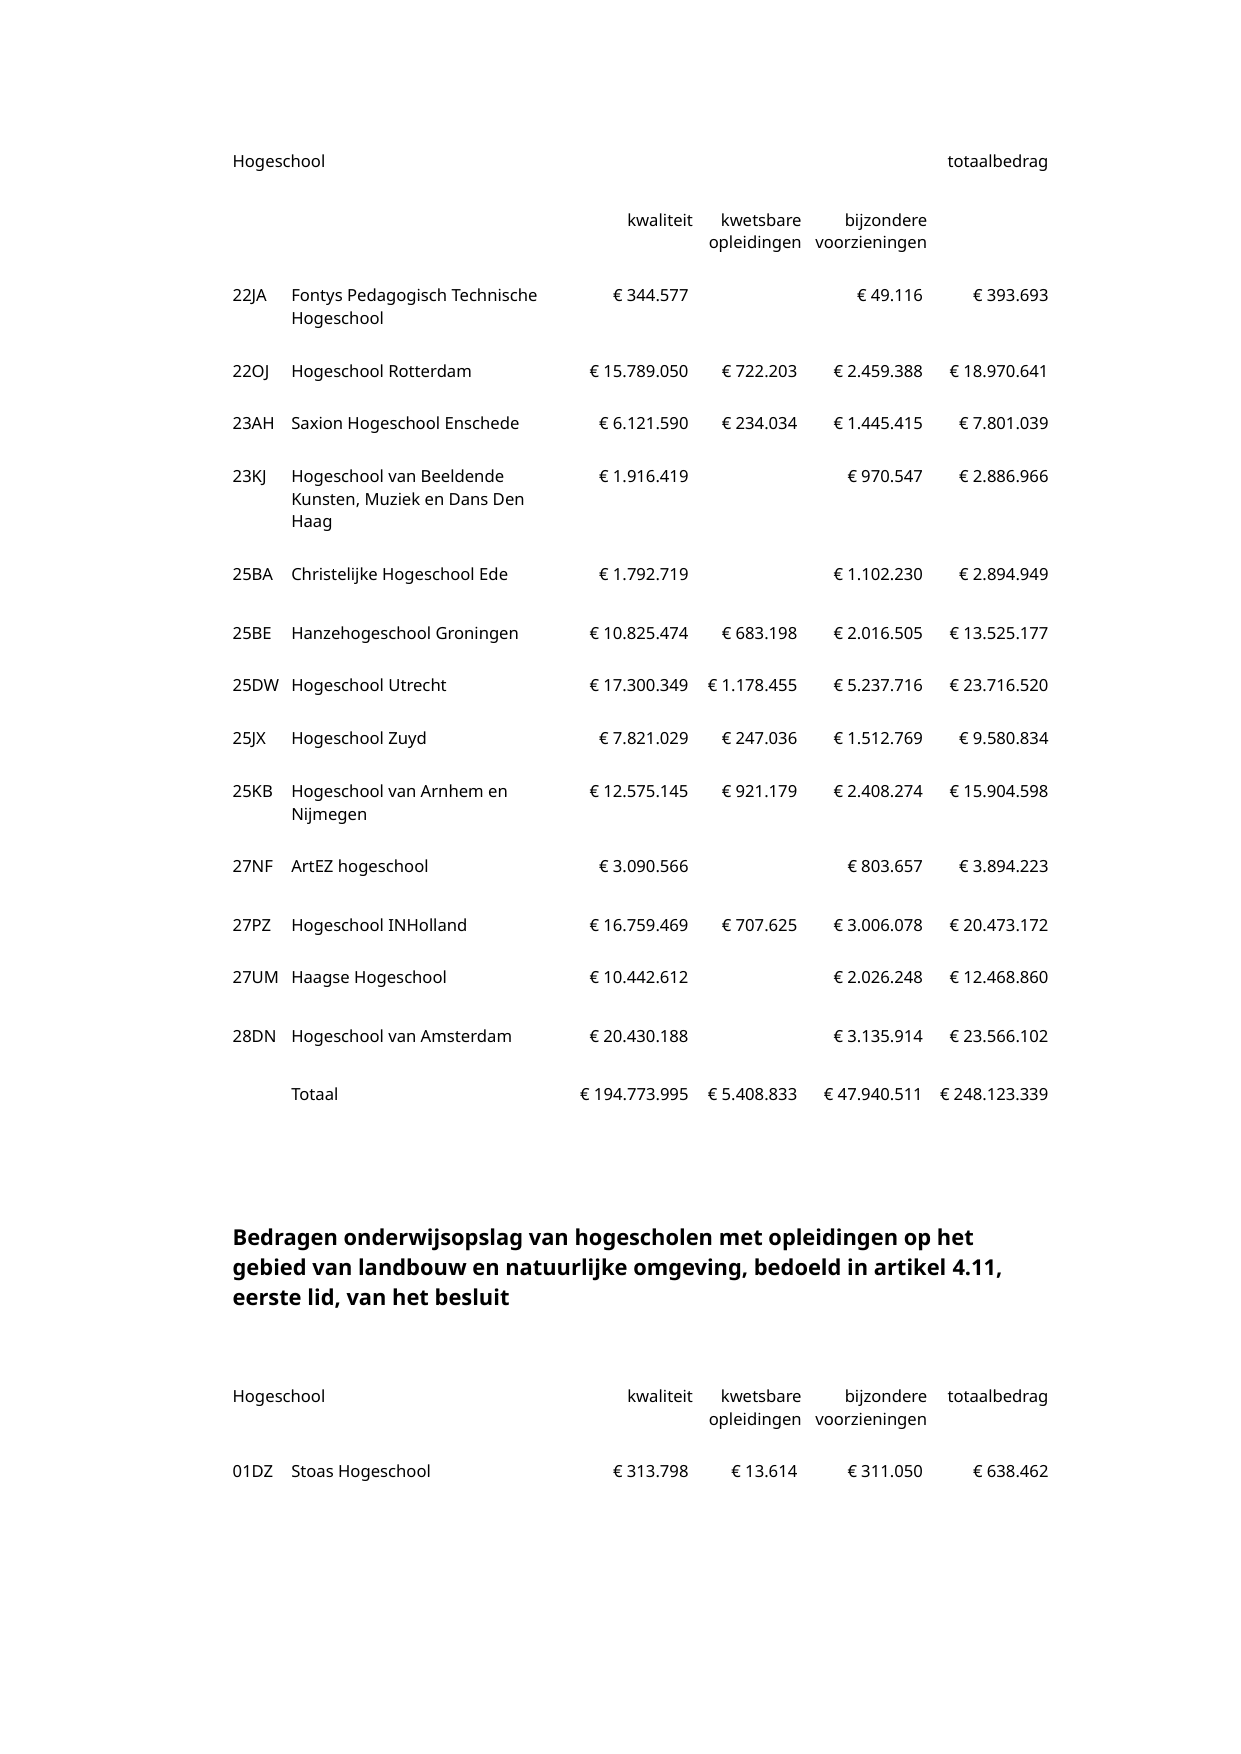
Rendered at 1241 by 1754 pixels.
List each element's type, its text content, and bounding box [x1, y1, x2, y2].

table_cell € 18.970.641 [927, 359, 1053, 412]
table_cell € 1.178.455 [693, 674, 801, 727]
table_cell Hogeschool Zuyd [291, 727, 567, 779]
table_cell Saxion Hogeschool Enschede [291, 412, 567, 465]
table_cell € 921.179 [693, 779, 801, 855]
table_cell € 15.904.598 [927, 779, 1053, 855]
table_cell € 1.512.769 [801, 727, 927, 779]
table_cell 27PZ [233, 913, 291, 966]
table_cell [693, 563, 801, 621]
table_cell € 13.525.177 [927, 621, 1053, 674]
table_cell € 23.716.520 [927, 674, 1053, 727]
table_cell € 15.789.050 [567, 359, 693, 412]
table_cell € 344.577 [567, 284, 693, 359]
table_cell € 23.566.102 [927, 1024, 1053, 1083]
table_cell 25DW [233, 674, 291, 727]
table_cell € 7.801.039 [927, 412, 1053, 465]
table_cell 27UM [233, 966, 291, 1024]
table_cell € 2.459.388 [801, 359, 927, 412]
table_cell € 2.016.505 [801, 621, 927, 674]
table_cell Hogeschool van Arnhem en Nijmegen [291, 779, 567, 855]
table_cell € 3.090.566 [567, 855, 693, 913]
table_cell € 1.916.419 [567, 465, 693, 563]
table_cell € 20.473.172 [927, 913, 1053, 966]
table_cell € 2.894.949 [927, 563, 1053, 621]
table_cell € 2.026.248 [801, 966, 927, 1024]
table_cell € 6.121.590 [567, 412, 693, 465]
table_cell € 722.203 [693, 359, 801, 412]
table_cell € 707.625 [693, 913, 801, 966]
table_cell € 3.135.914 [801, 1024, 927, 1083]
table_header bijzondere voorzieningen [801, 1385, 927, 1460]
table_cell € 16.759.469 [567, 913, 693, 966]
table_cell Stoas Hogeschool [291, 1460, 567, 1513]
table_cell € 311.050 [801, 1460, 927, 1513]
table_cell [693, 855, 801, 913]
table_cell € 17.300.349 [567, 674, 693, 727]
table_cell 23KJ [233, 465, 291, 563]
table_cell € 194.773.995 [567, 1083, 693, 1141]
table_cell € 9.580.834 [927, 727, 1053, 779]
table_cell Hogeschool Rotterdam [291, 359, 567, 412]
table_cell € 247.036 [693, 727, 801, 779]
table_cell € 13.614 [693, 1460, 801, 1513]
table_header totaalbedrag [927, 1385, 1053, 1460]
table_cell € 2.408.274 [801, 779, 927, 855]
table_cell € 3.006.078 [801, 913, 927, 966]
table_cell € 1.445.415 [801, 412, 927, 465]
table_cell [233, 1083, 291, 1141]
table_cell Hogeschool Utrecht [291, 674, 567, 727]
table_cell Haagse Hogeschool [291, 966, 567, 1024]
table_cell ArtEZ hogeschool [291, 855, 567, 913]
table_cell € 20.430.188 [567, 1024, 693, 1083]
table_cell € 12.468.860 [927, 966, 1053, 1024]
table_cell Hogeschool van Amsterdam [291, 1024, 567, 1083]
table_cell € 12.575.145 [567, 779, 693, 855]
table_cell 27NF [233, 855, 291, 913]
table_cell € 2.886.966 [927, 465, 1053, 563]
table_cell € 5.408.833 [693, 1083, 801, 1141]
table_cell € 313.798 [567, 1460, 693, 1513]
table_cell 25KB [233, 779, 291, 855]
table_cell Totaal [291, 1083, 567, 1141]
table_cell € 638.462 [927, 1460, 1053, 1513]
table_cell € 1.102.230 [801, 563, 927, 621]
table_cell € 5.237.716 [801, 674, 927, 727]
table_cell kwetsbare opleidingen [693, 209, 801, 284]
table_cell € 683.198 [693, 621, 801, 674]
table_cell € 393.693 [927, 284, 1053, 359]
table_cell 25BE [233, 621, 291, 674]
table_cell 22JA [233, 284, 291, 359]
table_cell € 970.547 [801, 465, 927, 563]
table_cell 01DZ [233, 1460, 291, 1513]
table_cell 28DN [233, 1024, 291, 1083]
table_cell € 234.034 [693, 412, 801, 465]
table_cell Fontys Pedagogisch Technische Hogeschool [291, 284, 567, 359]
table_cell 25JX [233, 727, 291, 779]
table_cell € 10.825.474 [567, 621, 693, 674]
table_cell € 1.792.719 [567, 563, 693, 621]
table_header totaalbedrag [927, 150, 1053, 284]
table_cell € 3.894.223 [927, 855, 1053, 913]
table_cell 23AH [233, 412, 291, 465]
table_header kwetsbare opleidingen [693, 1385, 801, 1460]
table_cell 25BA [233, 563, 291, 621]
table_cell € 803.657 [801, 855, 927, 913]
table_header [567, 150, 927, 208]
table_cell 22OJ [233, 359, 291, 412]
table_cell [693, 1024, 801, 1083]
table_cell bijzondere voorzieningen [801, 209, 927, 284]
table_cell € 47.940.511 [801, 1083, 927, 1141]
table_cell kwaliteit [567, 209, 693, 284]
table_cell Hanzehogeschool Groningen [291, 621, 567, 674]
subtitle Bedragen onderwijsopslag van hogescholen met opleidingen op het gebied van landbouw en natuurlijke omgeving, bedoeld in artikel 4.11, eerste lid, van het besluit [232, 1222, 1053, 1312]
table_cell Hogeschool INHolland [291, 913, 567, 966]
table_header Hogeschool [233, 150, 567, 284]
table_cell [693, 465, 801, 563]
table_cell Hogeschool van Beeldende Kunsten, Muziek en Dans Den Haag [291, 465, 567, 563]
table_cell € 49.116 [801, 284, 927, 359]
table_header kwaliteit [567, 1385, 693, 1460]
table_cell € 7.821.029 [567, 727, 693, 779]
table_cell [693, 966, 801, 1024]
table_cell Christelijke Hogeschool Ede [291, 563, 567, 621]
table_cell € 10.442.612 [567, 966, 693, 1024]
table_header Hogeschool [233, 1385, 567, 1460]
table_cell [693, 284, 801, 359]
table_cell € 248.123.339 [927, 1083, 1053, 1141]
